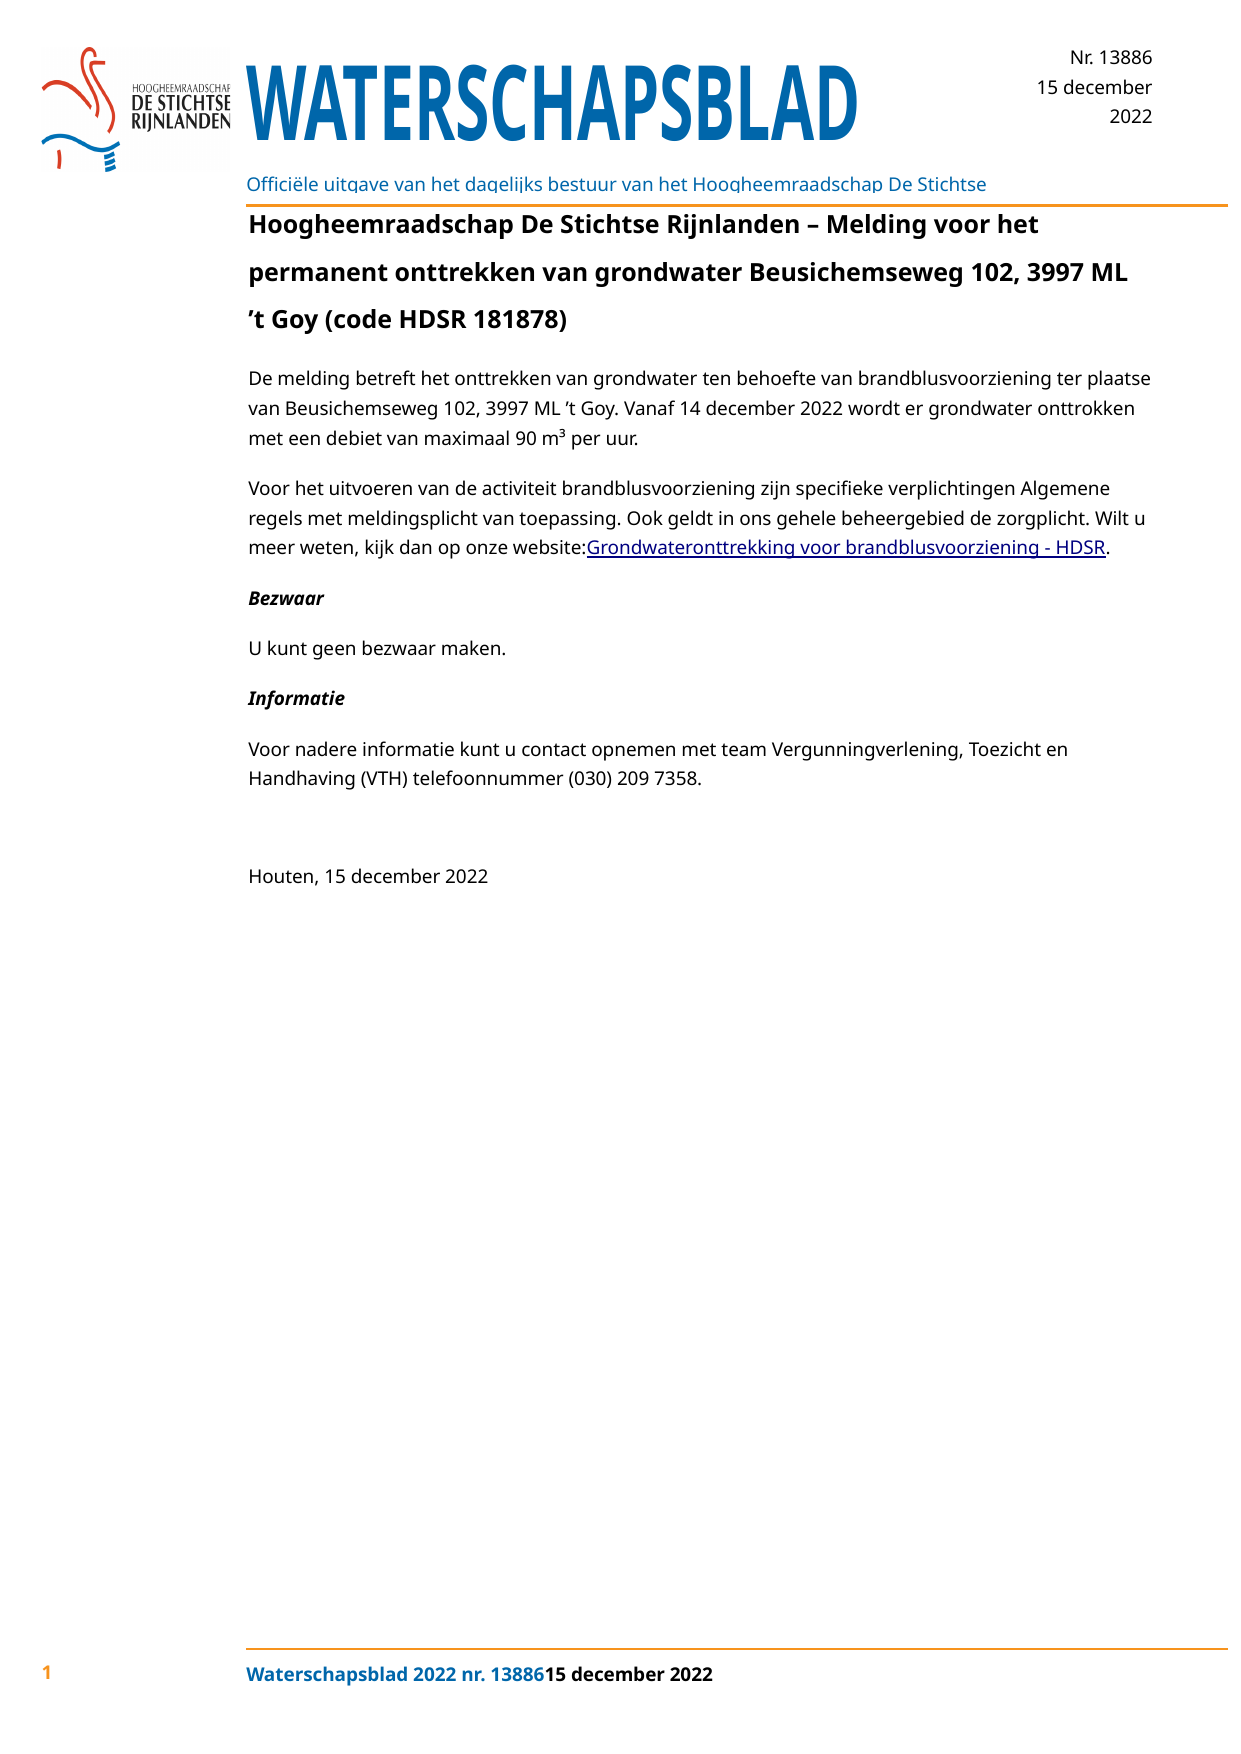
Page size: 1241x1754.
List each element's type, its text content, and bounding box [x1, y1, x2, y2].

picture [41, 47, 231, 172]
text Hoogheemraadschap De Stichtse Rijnlanden – Melding voor het permanent onttrekken van grondwater Beusichemseweg 102, 3997 ML ’t Goy (code HDSR 181878) [248, 207, 1152, 336]
text Informatie [248, 686, 1152, 711]
text U kunt geen bezwaar maken. [248, 635, 1152, 661]
text Voor het uitvoeren van de activiteit brandblusvoorziening zijn specifieke verplichtingen Algemene regels met meldingsplicht van toepassing. Ook geldt in ons gehele beheergebied de zorgplicht. Wilt u meer weten, kijk dan op onze website:Grondwateronttrekking voor brandblusvoorziening - HDSR. [248, 475, 1152, 560]
text Bezwaar [248, 585, 1152, 610]
text Houten, 15 december 2022 [248, 864, 1152, 889]
text Voor nadere informatie kunt u contact opnemen met team Vergunningverlening, Toezicht en Handhaving (VTH) telefoonnummer (030) 209 7358. [248, 736, 1152, 791]
text De melding betreft het onttrekken van grondwater ten behoefte van brandblusvoorziening ter plaatse van Beusichemseweg 102, 3997 ML ’t Goy. Vanaf 14 december 2022 wordt er grondwater onttrokken met een debiet van maximaal 90 m³ per uur. [248, 366, 1152, 450]
